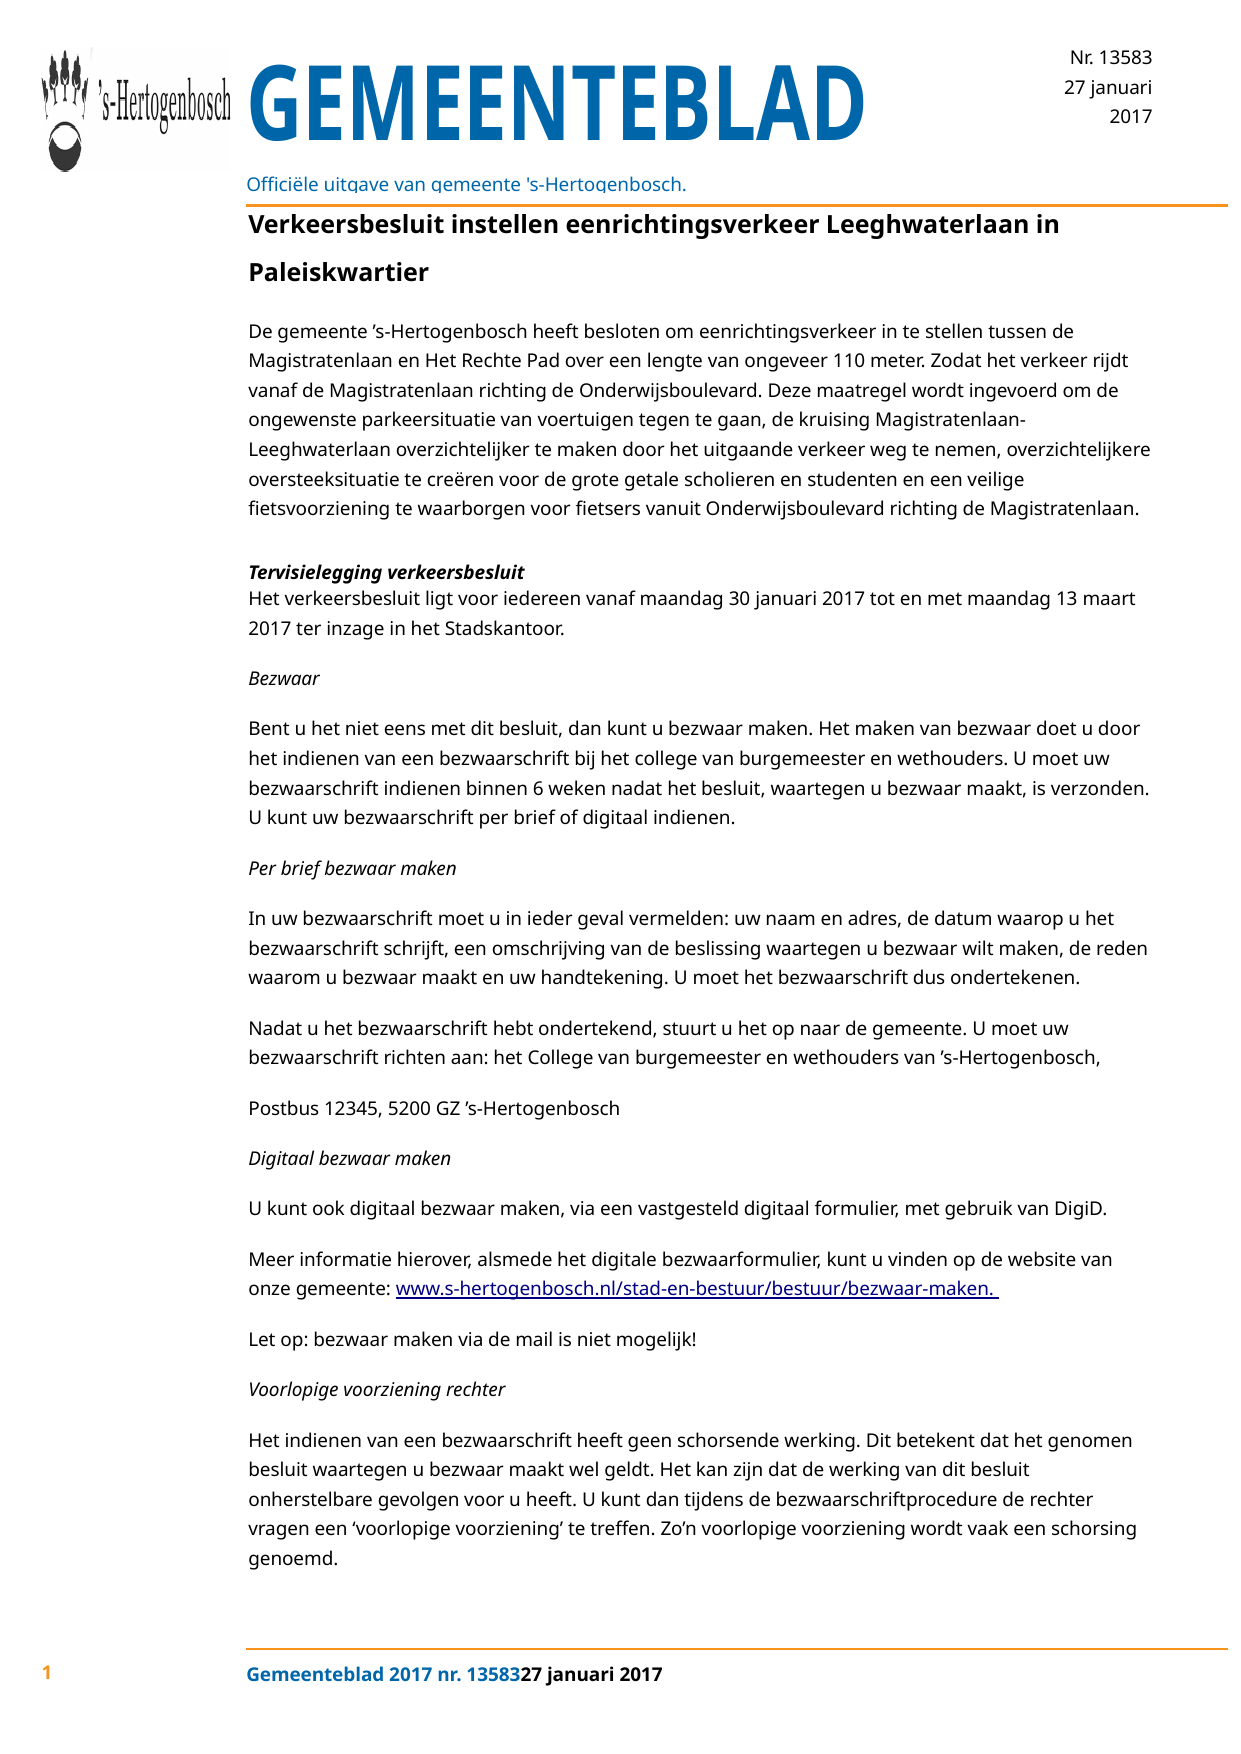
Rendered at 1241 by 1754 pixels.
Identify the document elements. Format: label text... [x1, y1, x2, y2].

picture [41, 47, 231, 172]
text In uw bezwaarschrift moet u in ieder geval vermelden: uw naam en adres, de datum waarop u het bezwaarschrift schrijft, een omschrijving van de beslissing waartegen u bezwaar wilt maken, de reden waarom u bezwaar maakt en uw handtekening. U moet het bezwaarschrift dus ondertekenen. [248, 905, 1152, 990]
text Per brief bezwaar maken [248, 855, 1152, 880]
text Het verkeersbesluit ligt voor iedereen vanaf maandag 30 januari 2017 tot en met maandag 13 maart 2017 ter inzage in het Stadskantoor. [248, 585, 1152, 640]
text Tervisielegging verkeersbesluit [248, 559, 1152, 585]
text Bezwaar [248, 665, 1152, 691]
text Het indienen van een bezwaarschrift heeft geen schorsende werking. Dit betekent dat het genomen besluit waartegen u bezwaar maakt wel geldt. Het kan zijn dat de werking van dit besluit onherstelbare gevolgen voor u heeft. U kunt dan tijdens de bezwaarschriftprocedure de rechter vragen een ‘voorlopige voorziening’ te treffen. Zo’n voorlopige voorziening wordt vaak een schorsing genoemd. [248, 1427, 1152, 1571]
text Verkeersbesluit instellen eenrichtingsverkeer Leeghwaterlaan in Paleiskwartier [248, 207, 1152, 288]
text Bent u het niet eens met dit besluit, dan kunt u bezwaar maken. Het maken van bezwaar doet u door het indienen van een bezwaarschrift bij het college van burgemeester en wethouders. U moet uw bezwaarschrift indienen binnen 6 weken nadat het besluit, waartegen u bezwaar maakt, is verzonden. U kunt uw bezwaarschrift per brief of digitaal indienen. [248, 716, 1152, 830]
text Meer informatie hierover, alsmede het digitale bezwaarformulier, kunt u vinden op de website van onze gemeente: www.s-hertogenbosch.nl/stad-en-bestuur/bestuur/bezwaar-maken. [248, 1246, 1152, 1301]
text De gemeente ’s-Hertogenbosch heeft besloten om eenrichtingsverkeer in te stellen tussen de Magistratenlaan en Het Rechte Pad over een lengte van ongeveer 110 meter. Zodat het verkeer rijdt vanaf de Magistratenlaan richting de Onderwijsboulevard. Deze maatregel wordt ingevoerd om de ongewenste parkeersituatie van voertuigen tegen te gaan, de kruising Magistratenlaan-Leeghwaterlaan overzichtelijker te maken door het uitgaande verkeer weg te nemen, overzichtelijkere oversteeksituatie te creëren voor de grote getale scholieren en studenten en een veilige fietsvoorziening te waarborgen voor fietsers vanuit Onderwijsboulevard richting de Magistratenlaan. [248, 318, 1152, 521]
text U kunt ook digitaal bezwaar maken, via een vastgesteld digitaal formulier, met gebruik van DigiD. [248, 1196, 1152, 1221]
text Postbus 12345, 5200 GZ ’s-Hertogenbosch [248, 1095, 1152, 1120]
text Voorlopige voorziening rechter [248, 1376, 1152, 1402]
text Let op: bezwaar maken via de mail is niet mogelijk! [248, 1326, 1152, 1352]
text Digitaal bezwaar maken [248, 1145, 1152, 1171]
text Nadat u het bezwaarschrift hebt ondertekend, stuurt u het op naar de gemeente. U moet uw bezwaarschrift richten aan: het College van burgemeester en wethouders van ’s-Hertogenbosch, [248, 1015, 1152, 1070]
